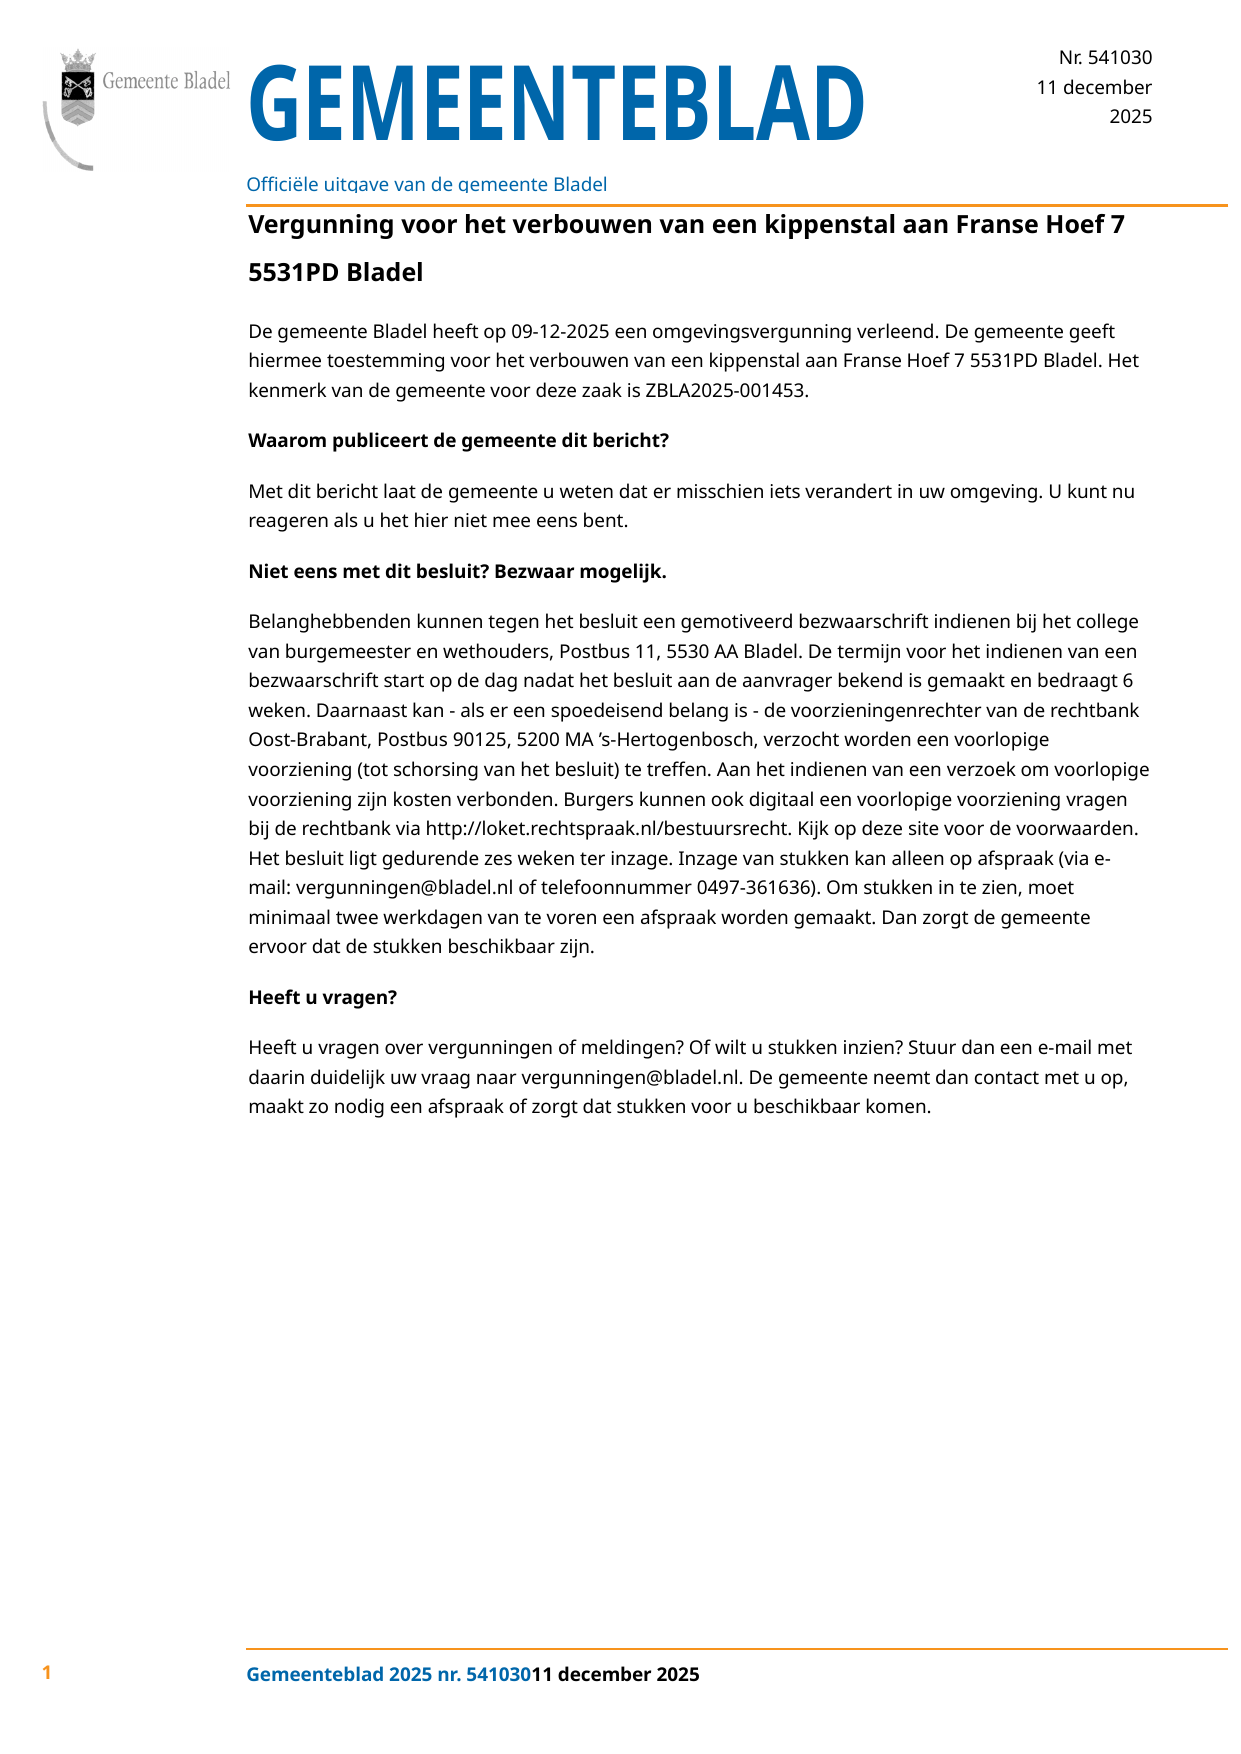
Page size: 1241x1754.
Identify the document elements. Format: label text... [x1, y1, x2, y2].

text Vergunning voor het verbouwen van een kippenstal aan Franse Hoef 7 5531PD Bladel [248, 207, 1152, 288]
text Niet eens met dit besluit? Bezwaar mogelijk. [248, 558, 1152, 584]
text Met dit bericht laat de gemeente u weten dat er misschien iets verandert in uw omgeving. U kunt nu reageren als u het hier niet mee eens bent. [248, 478, 1152, 533]
text Waarom publiceert de gemeente dit bericht? [248, 427, 1152, 453]
text De gemeente Bladel heeft op 09-12-2025 een omgevingsvergunning verleend. De gemeente geeft hiermee toestemming voor het verbouwen van een kippenstal aan Franse Hoef 7 5531PD Bladel. Het kenmerk van de gemeente voor deze zaak is ZBLA2025-001453. [248, 318, 1152, 403]
text Belanghebbenden kunnen tegen het besluit een gemotiveerd bezwaarschrift indienen bij het college van burgemeester en wethouders, Postbus 11, 5530 AA Bladel. De termijn voor het indienen van een bezwaarschrift start op de dag nadat het besluit aan de aanvrager bekend is gemaakt en bedraagt 6 weken. Daarnaast kan - als er een spoedeisend belang is - de voorzieningenrechter van de rechtbank Oost-Brabant, Postbus 90125, 5200 MA ’s-Hertogenbosch, verzocht worden een voorlopige voorziening (tot schorsing van het besluit) te treffen. Aan het indienen van een verzoek om voorlopige voorziening zijn kosten verbonden. Burgers kunnen ook digitaal een voorlopige voorziening vragen bij de rechtbank via http://loket.rechtspraak.nl/bestuursrecht. Kijk op deze site voor de voorwaarden. Het besluit ligt gedurende zes weken ter inzage. Inzage van stukken kan alleen op afspraak (via e-mail: vergunningen@bladel.nl of telefoonnummer 0497-361636). Om stukken in te zien, moet minimaal twee werkdagen van te voren een afspraak worden gemaakt. Dan zorgt de gemeente ervoor dat de stukken beschikbaar zijn. [248, 608, 1152, 959]
text Heeft u vragen over vergunningen of meldingen? Of wilt u stukken inzien? Stuur dan een e-mail met daarin duidelijk uw vraag naar vergunningen@bladel.nl. De gemeente neemt dan contact met u op, maakt zo nodig een afspraak of zorgt dat stukken voor u beschikbaar komen. [248, 1034, 1152, 1119]
text Heeft u vragen? [248, 984, 1152, 1010]
picture [41, 47, 231, 172]
